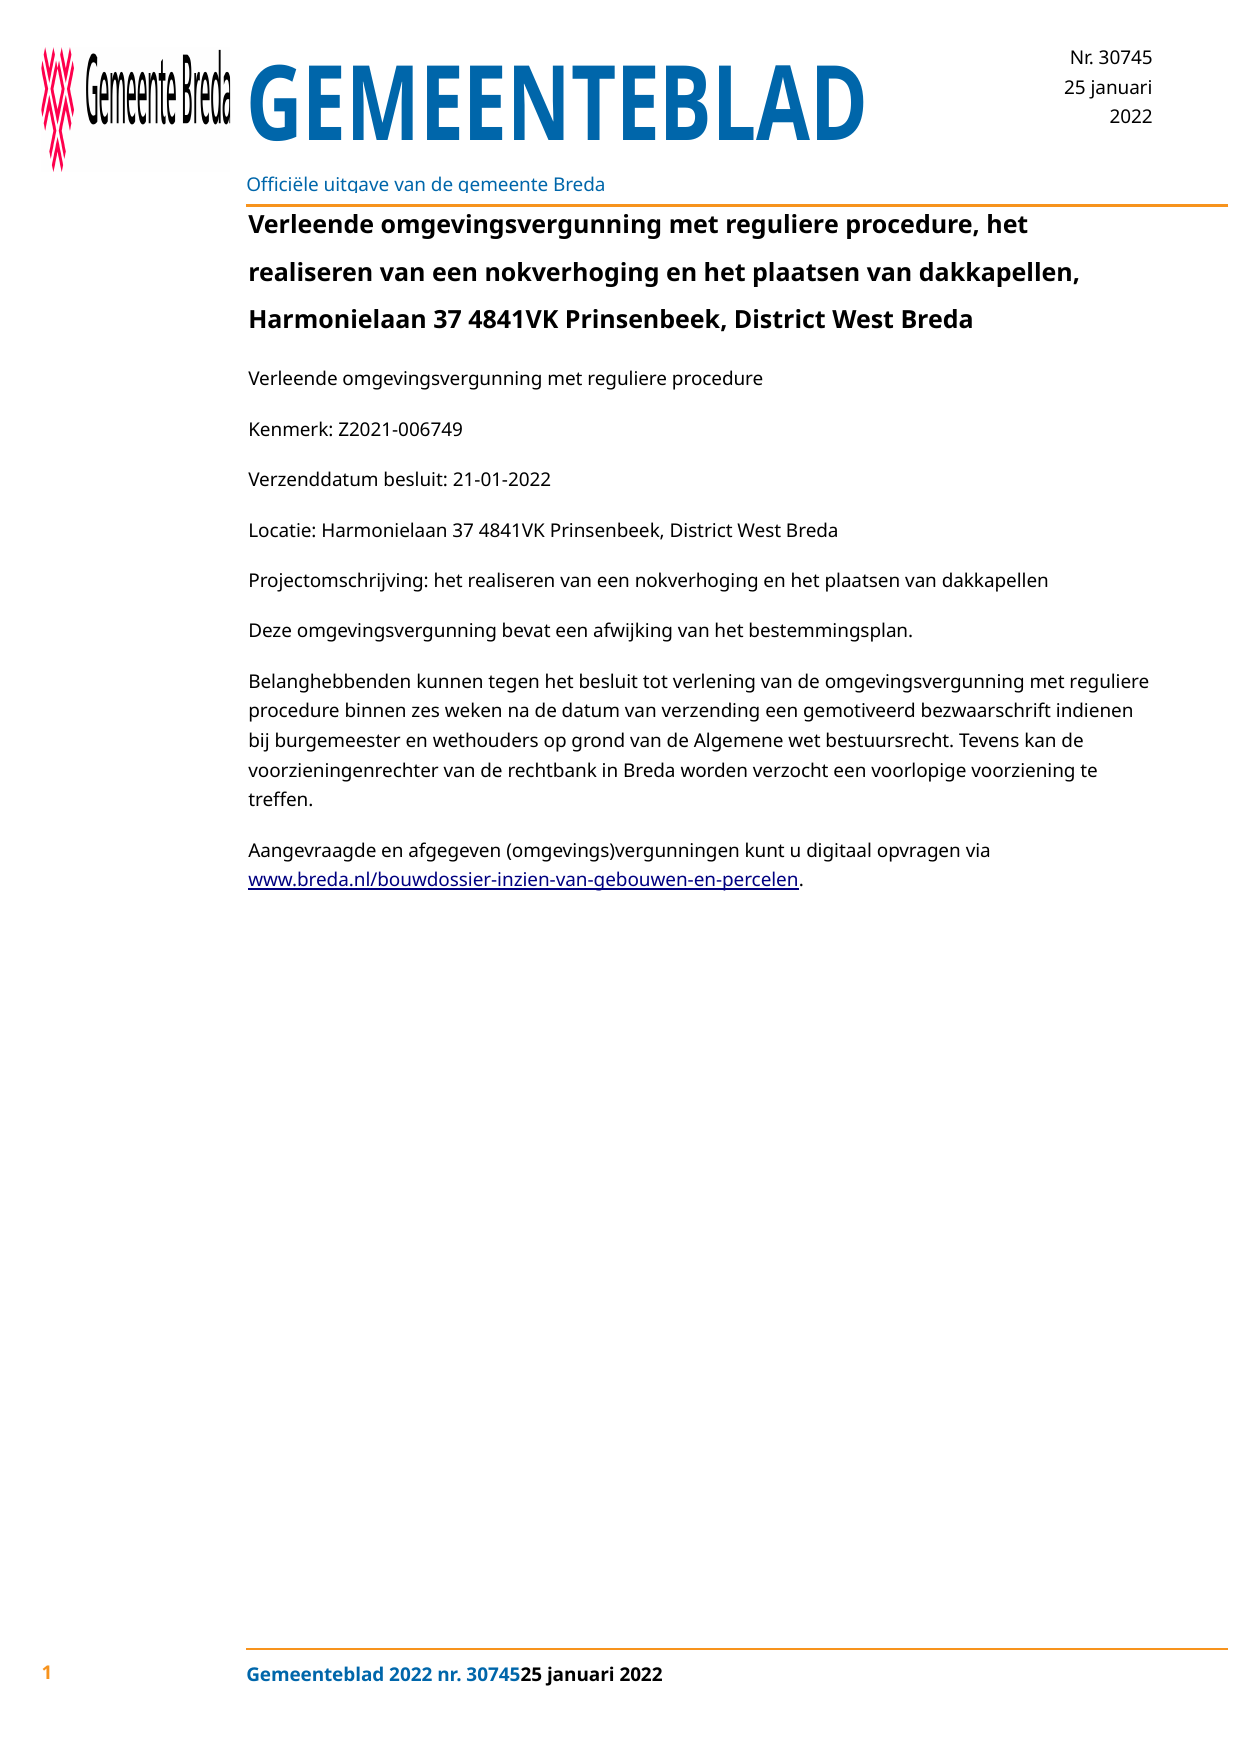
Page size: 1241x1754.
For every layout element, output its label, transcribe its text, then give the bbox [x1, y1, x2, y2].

text Aangevraagde en afgegeven (omgevings)vergunningen kunt u digitaal opvragen via www.breda.nl/bouwdossier-inzien-van-gebouwen-en-percelen. [248, 837, 1152, 892]
text Verzenddatum besluit: 21-01-2022 [248, 466, 1152, 492]
text Locatie: Harmonielaan 37 4841VK Prinsenbeek, District West Breda [248, 517, 1152, 542]
text Kenmerk: Z2021-006749 [248, 416, 1152, 442]
text Verleende omgevingsvergunning met reguliere procedure, het realiseren van een nokverhoging en het plaatsen van dakkapellen, Harmonielaan 37 4841VK Prinsenbeek, District West Breda [248, 207, 1152, 336]
text Verleende omgevingsvergunning met reguliere procedure [248, 366, 1152, 391]
text Belanghebbenden kunnen tegen het besluit tot verlening van de omgevingsvergunning met reguliere procedure binnen zes weken na de datum van verzending een gemotiveerd bezwaarschrift indienen bij burgemeester en wethouders op grond van de Algemene wet bestuursrecht. Tevens kan de voorzieningenrechter van de rechtbank in Breda worden verzocht een voorlopige voorziening te treffen. [248, 668, 1152, 812]
text Projectomschrijving: het realiseren van een nokverhoging en het plaatsen van dakkapellen [248, 567, 1152, 593]
picture [41, 47, 231, 172]
text Deze omgevingsvergunning bevat een afwijking van het bestemmingsplan. [248, 618, 1152, 643]
